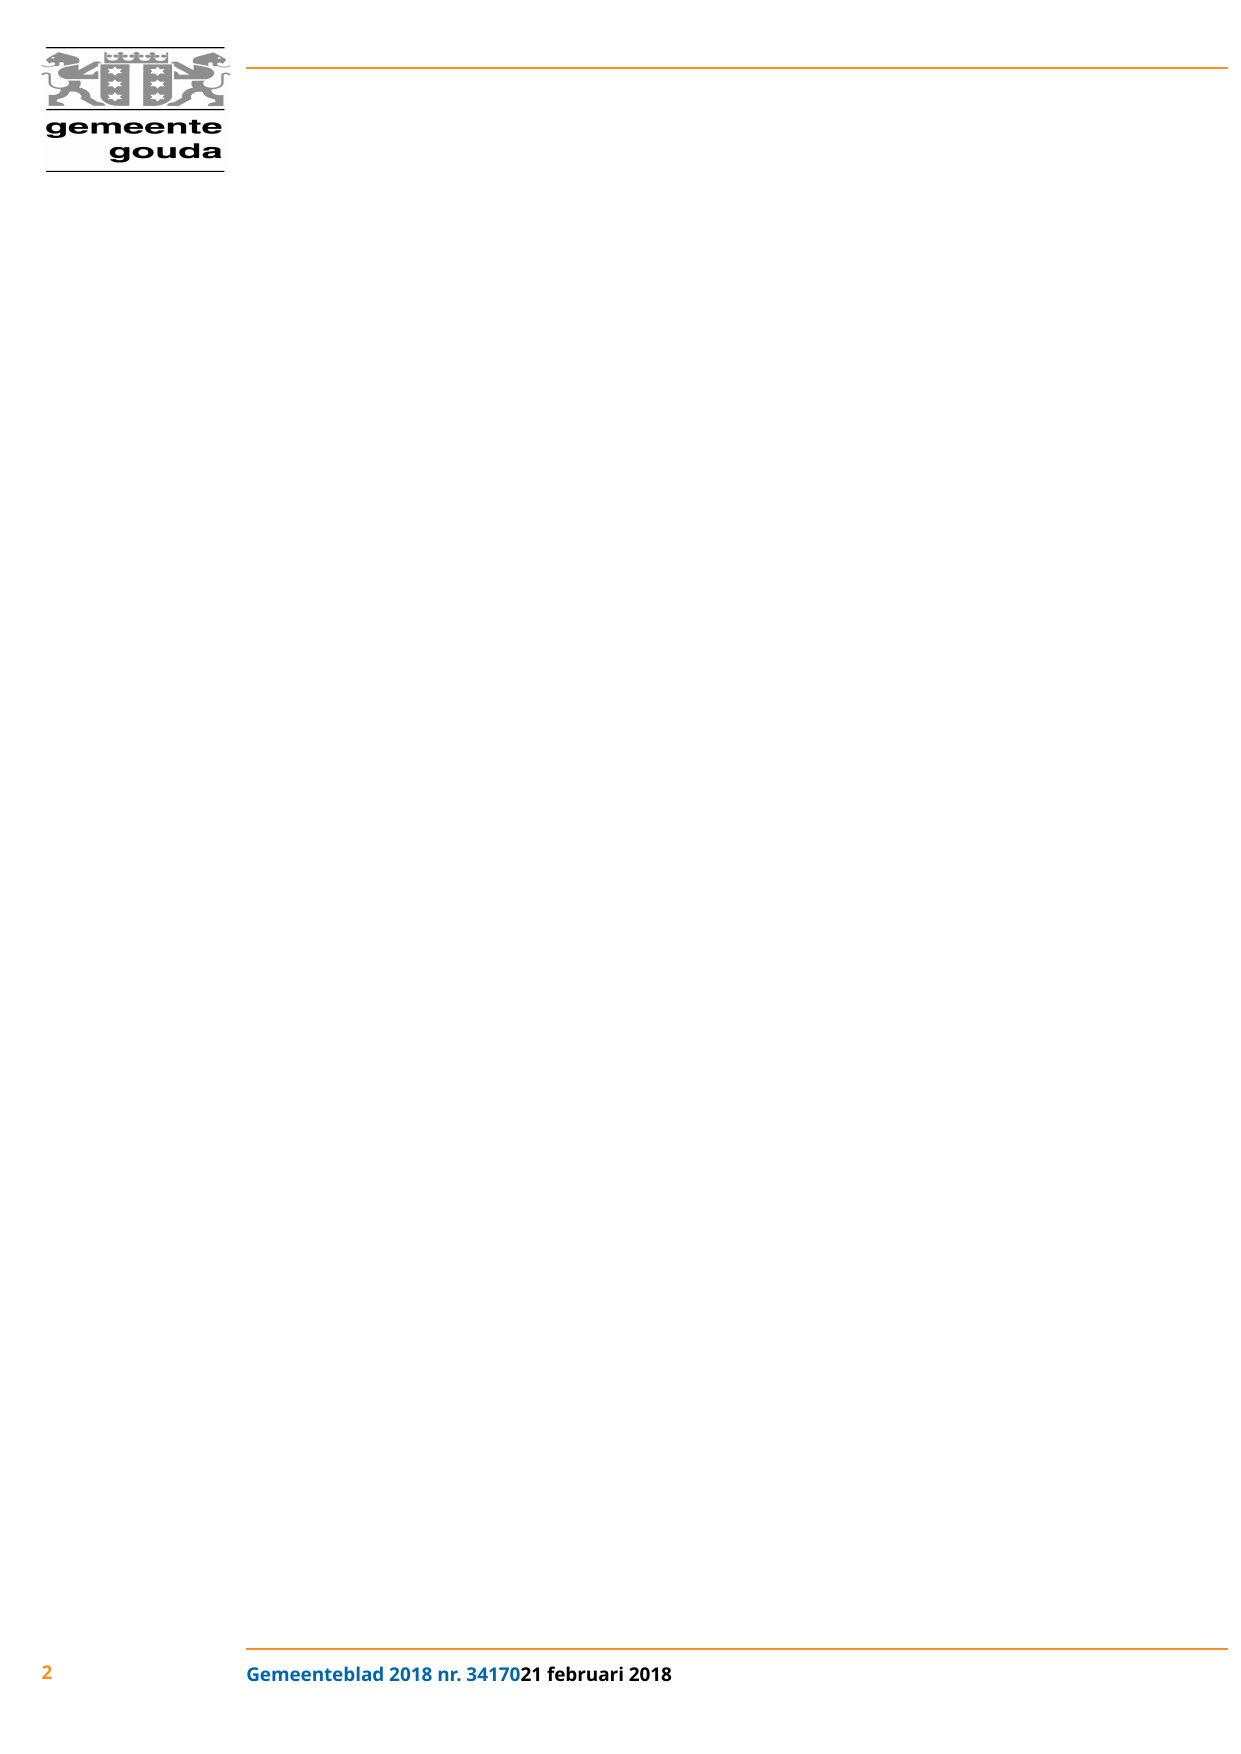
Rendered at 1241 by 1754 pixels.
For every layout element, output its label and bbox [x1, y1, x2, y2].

picture [41, 47, 231, 172]
